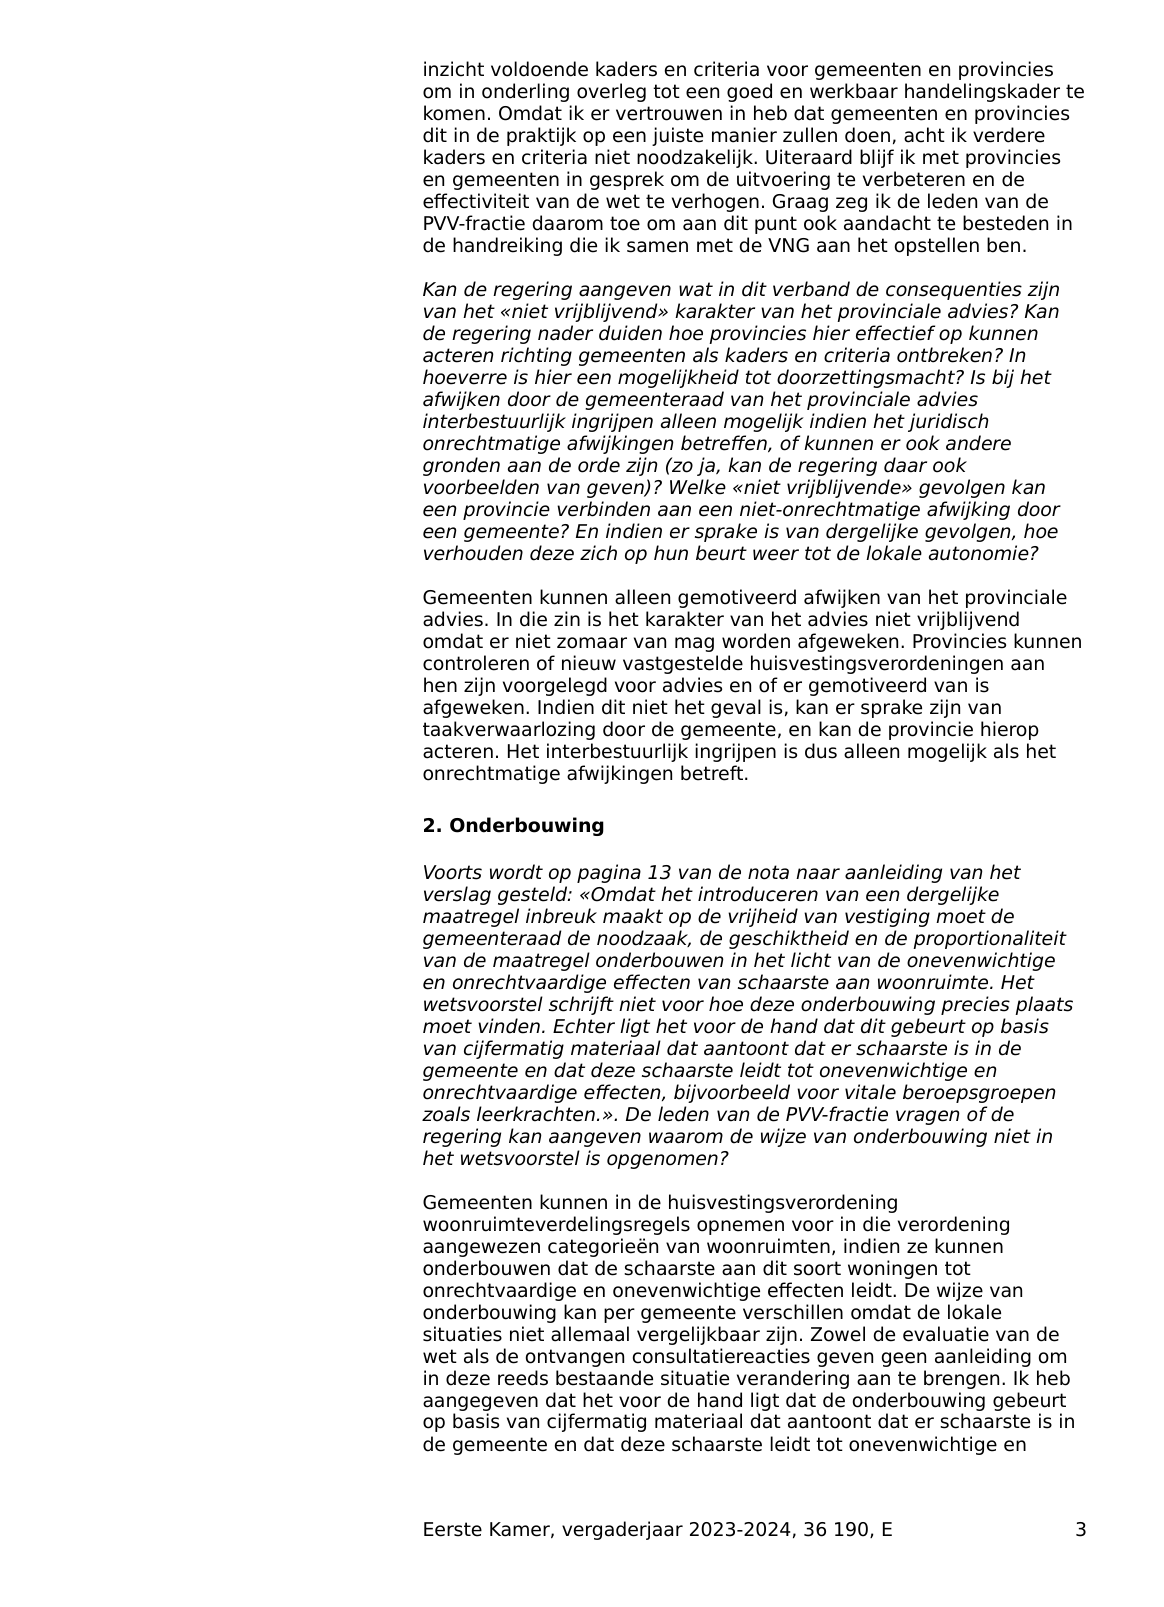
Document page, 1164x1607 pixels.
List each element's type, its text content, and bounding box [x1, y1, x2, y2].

subtitle 2. Onderbouwing [422, 815, 1087, 837]
text Gemeenten kunnen alleen gemotiveerd afwijken van het provinciale advies. In die zin is het karakter van het advies niet vrijblijvend omdat er niet zomaar van mag worden afgeweken. Provincies kunnen controleren of nieuw vastgestelde huisvestingsverordeningen aan hen zijn voorgelegd voor advies en of er gemotiveerd van is afgeweken. Indien dit niet het geval is, kan er sprake zijn van taakverwaarlozing door de gemeente, en kan de provincie hierop acteren. Het interbestuurlijk ingrijpen is dus alleen mogelijk als het onrechtmatige afwijkingen betreft. [422, 587, 1087, 785]
text Voorts wordt op pagina 13 van de nota naar aanleiding van het verslag gesteld: «Omdat het introduceren van een dergelijke maatregel inbreuk maakt op de vrijheid van vestiging moet de gemeenteraad de noodzaak, de geschiktheid en de proportionaliteit van de maatregel onderbouwen in het licht van de onevenwichtige en onrechtvaardige effecten van schaarste aan woonruimte. Het wetsvoorstel schrijft niet voor hoe deze onderbouwing precies plaats moet vinden. Echter ligt het voor de hand dat dit gebeurt op basis van cijfermatig materiaal dat aantoont dat er schaarste is in de gemeente en dat deze schaarste leidt tot onevenwichtige en onrechtvaardige effecten, bijvoorbeeld voor vitale beroepsgroepen zoals leerkrachten.». De leden van de PVV-fractie vragen of de regering kan aangeven waarom de wijze van onderbouwing niet in het wetsvoorstel is opgenomen? [422, 862, 1087, 1169]
text inzicht voldoende kaders en criteria voor gemeenten en provincies om in onderling overleg tot een goed en werkbaar handelingskader te komen. Omdat ik er vertrouwen in heb dat gemeenten en provincies dit in de praktijk op een juiste manier zullen doen, acht ik verdere kaders en criteria niet noodzakelijk. Uiteraard blijf ik met provincies en gemeenten in gesprek om de uitvoering te verbeteren en de effectiviteit van de wet te verhogen. Graag zeg ik de leden van de PVV-fractie daarom toe om aan dit punt ook aandacht te besteden in de handreiking die ik samen met de VNG aan het opstellen ben. [422, 59, 1087, 257]
text Gemeenten kunnen in de huisvestingsverordening woonruimteverdelingsregels opnemen voor in die verordening aangewezen categorieën van woonruimten, indien ze kunnen onderbouwen dat de schaarste aan dit soort woningen tot onrechtvaardige en onevenwichtige effecten leidt. De wijze van onderbouwing kan per gemeente verschillen omdat de lokale situaties niet allemaal vergelijkbaar zijn. Zowel de evaluatie van de wet als de ontvangen consultatiereacties geven geen aanleiding om in deze reeds bestaande situatie verandering aan te brengen. Ik heb aangegeven dat het voor de hand ligt dat de onderbouwing gebeurt op basis van cijfermatig materiaal dat aantoont dat er schaarste is in de gemeente en dat deze schaarste leidt tot onevenwichtige en [422, 1192, 1087, 1455]
text Kan de regering aangeven wat in dit verband de consequenties zijn van het «niet vrijblijvend» karakter van het provinciale advies? Kan de regering nader duiden hoe provincies hier effectief op kunnen acteren richting gemeenten als kaders en criteria ontbreken? In hoeverre is hier een mogelijkheid tot doorzettingsmacht? Is bij het afwijken door de gemeenteraad van het provinciale advies interbestuurlijk ingrijpen alleen mogelijk indien het juridisch onrechtmatige afwijkingen betreffen, of kunnen er ook andere gronden aan de orde zijn (zo ja, kan de regering daar ook voorbeelden van geven)? Welke «niet vrijblijvende» gevolgen kan een provincie verbinden aan een niet-onrechtmatige afwijking door een gemeente? En indien er sprake is van dergelijke gevolgen, hoe verhouden deze zich op hun beurt weer tot de lokale autonomie? [422, 279, 1087, 565]
